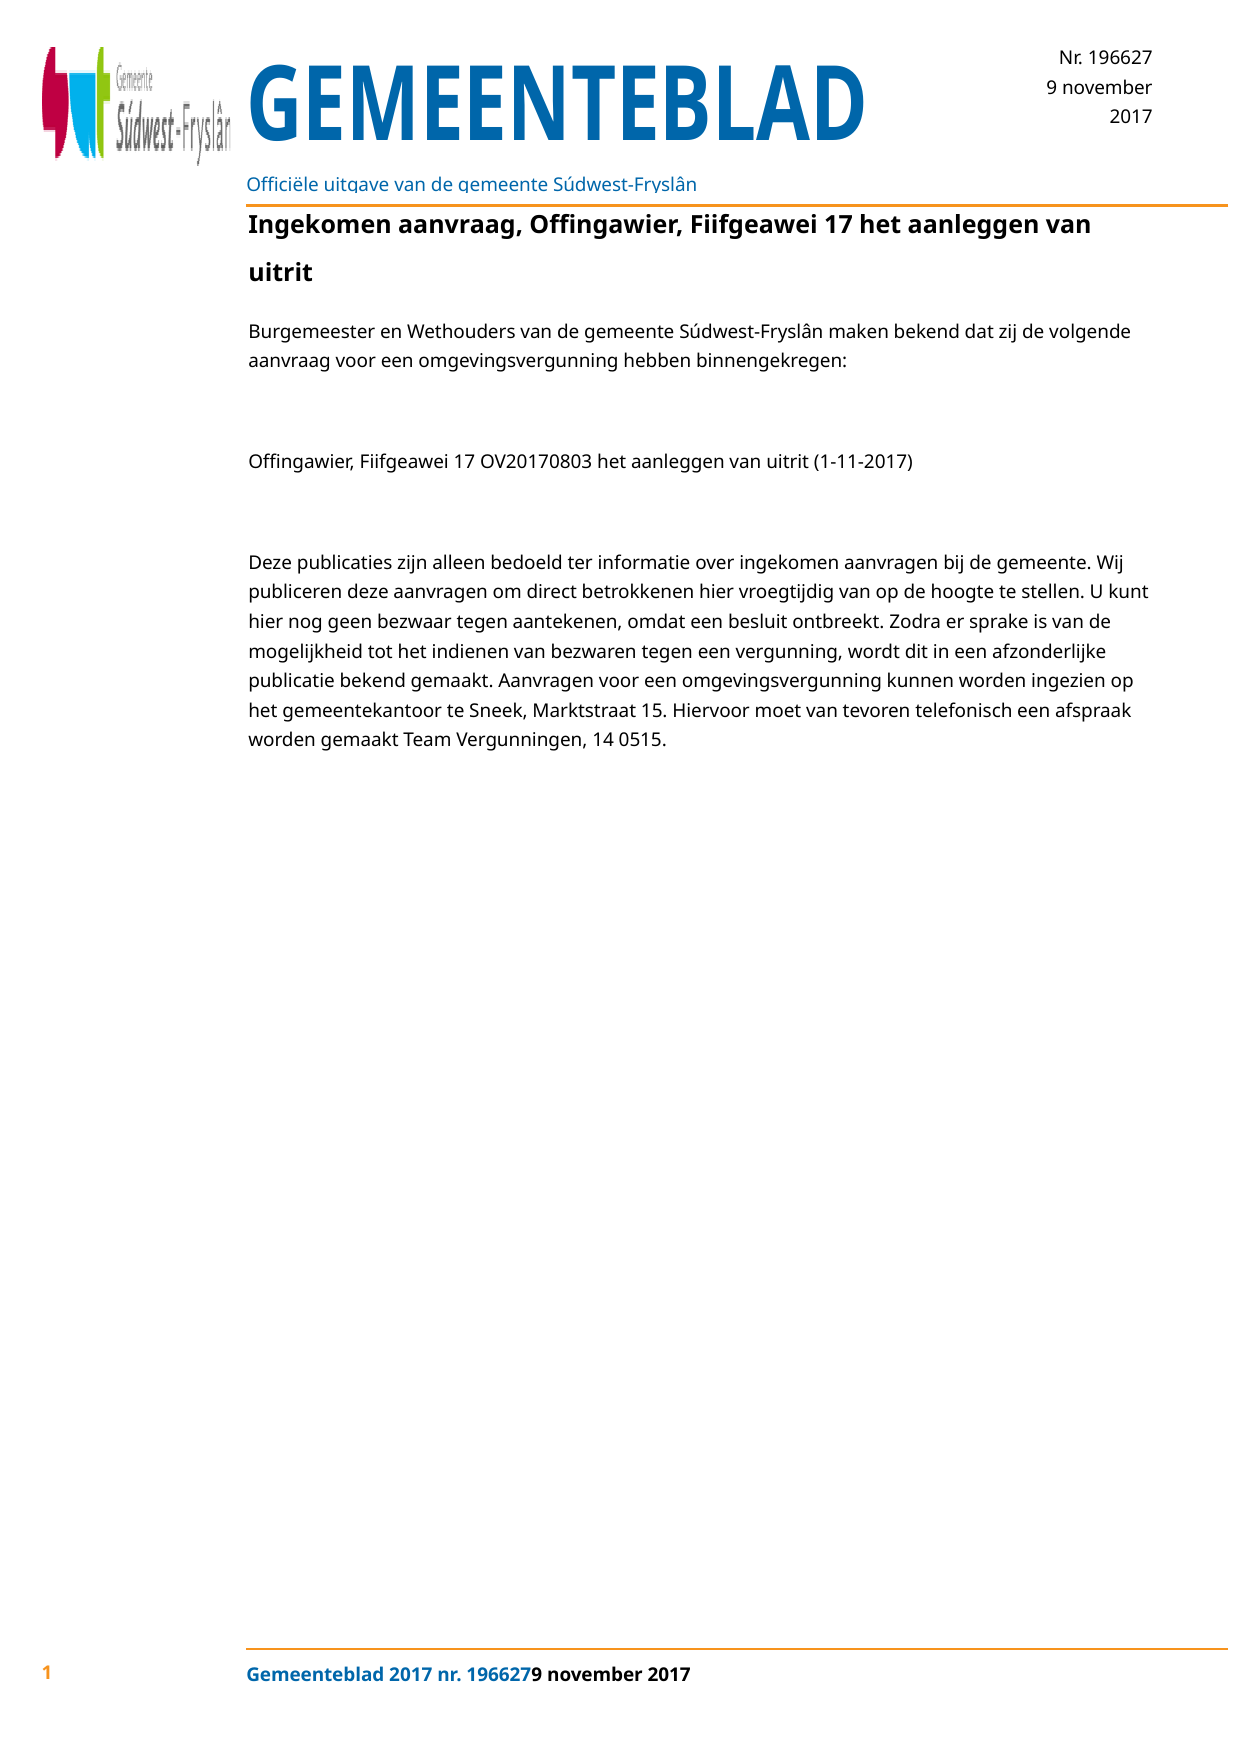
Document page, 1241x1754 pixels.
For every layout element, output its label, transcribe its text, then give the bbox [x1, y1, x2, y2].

text Ingekomen aanvraag, Offingawier, Fiifgeawei 17 het aanleggen van uitrit [248, 207, 1152, 288]
picture [41, 47, 231, 172]
text Offingawier, Fiifgeawei 17 OV20170803 het aanleggen van uitrit (1-11-2017) [248, 448, 1152, 474]
text Burgemeester en Wethouders van de gemeente Súdwest-Fryslân maken bekend dat zij de volgende aanvraag voor een omgevingsvergunning hebben binnengekregen: [248, 318, 1152, 373]
text Deze publicaties zijn alleen bedoeld ter informatie over ingekomen aanvragen bij de gemeente. Wij publiceren deze aanvragen om direct betrokkenen hier vroegtijdig van op de hoogte te stellen. U kunt hier nog geen bezwaar tegen aantekenen, omdat een besluit ontbreekt. Zodra er sprake is van de mogelijkheid tot het indienen van bezwaren tegen een vergunning, wordt dit in een afzonderlijke publicatie bekend gemaakt. Aanvragen voor een omgevingsvergunning kunnen worden ingezien op het gemeentekantoor te Sneek, Marktstraat 15. Hiervoor moet van tevoren telefonisch een afspraak worden gemaakt Team Vergunningen, 14 0515. [248, 549, 1152, 752]
